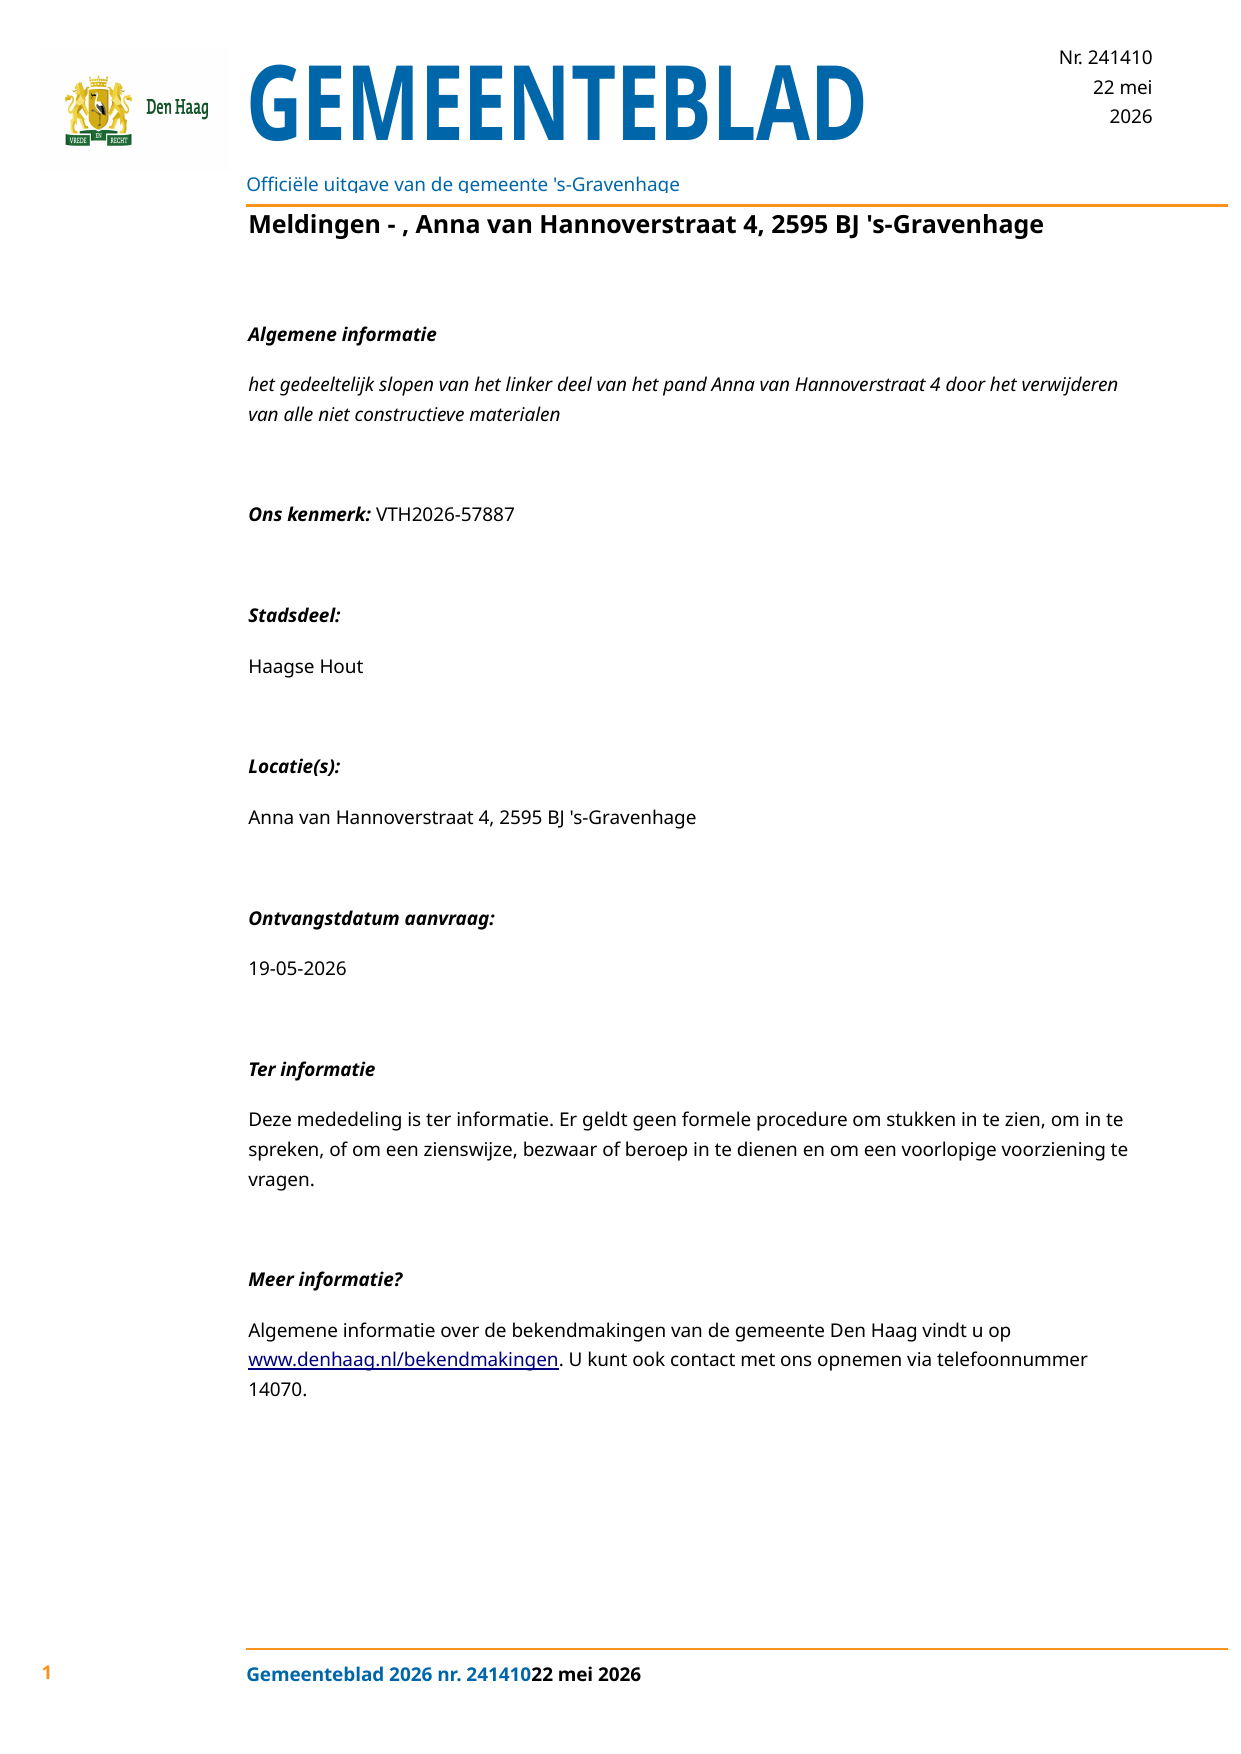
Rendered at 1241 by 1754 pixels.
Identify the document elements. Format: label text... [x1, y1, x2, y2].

text Locatie(s): [248, 754, 1152, 779]
text Meldingen - , Anna van Hannoverstraat 4, 2595 BJ 's-Gravenhage [248, 207, 1152, 241]
text Anna van Hannoverstraat 4, 2595 BJ 's-Gravenhage [248, 804, 1152, 830]
text Ons kenmerk: VTH2026-57887 [248, 502, 1152, 527]
text Algemene informatie [248, 321, 1152, 346]
text Ontvangstdatum aanvraag: [248, 905, 1152, 931]
text Stadsdeel: [248, 602, 1152, 628]
text Meer informatie? [248, 1267, 1152, 1292]
text het gedeeltelijk slopen van het linker deel van het pand Anna van Hannoverstraat 4 door het verwijderen van alle niet constructieve materialen [248, 371, 1152, 426]
text Ter informatie [248, 1056, 1152, 1082]
text Haagse Hout [248, 653, 1152, 678]
picture [41, 47, 231, 172]
text Algemene informatie over de bekendmakingen van de gemeente Den Haag vindt u op www.denhaag.nl/bekendmakingen. U kunt ook contact met ons opnemen via telefoonnummer 14070. [248, 1317, 1152, 1402]
text 19-05-2026 [248, 955, 1152, 981]
text Deze mededeling is ter informatie. Er geldt geen formele procedure om stukken in te zien, om in te spreken, of om een zienswijze, bezwaar of beroep in te dienen en om een voorlopige voorziening te vragen. [248, 1107, 1152, 1191]
